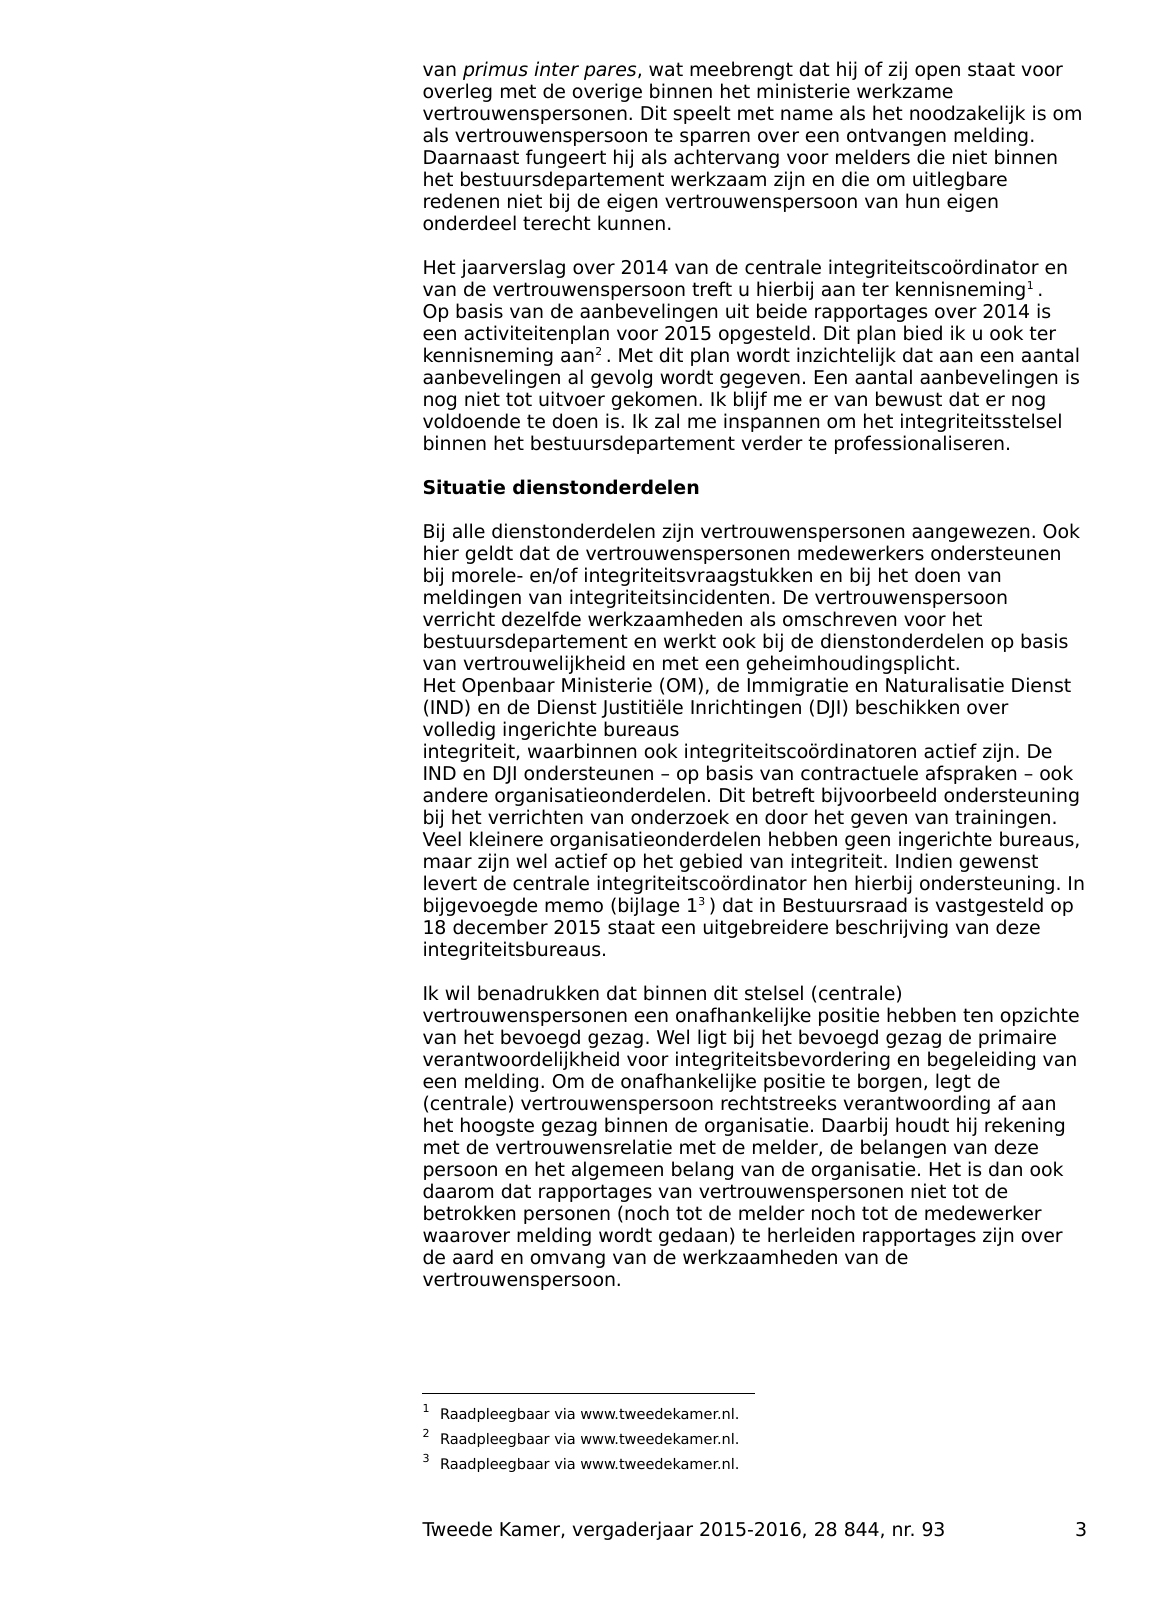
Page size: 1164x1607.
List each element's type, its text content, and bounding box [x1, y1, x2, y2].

text Bij alle dienstonderdelen zijn vertrouwenspersonen aangewezen. Ook hier geldt dat de vertrouwenspersonen medewerkers ondersteunen bij morele- en/of integriteitsvraagstukken en bij het doen van meldingen van integriteitsincidenten. De vertrouwenspersoon verricht dezelfde werkzaamheden als omschreven voor het bestuursdepartement en werkt ook bij de dienstonderdelen op basis van vertrouwelijkheid en met een geheimhoudingsplicht. [422, 521, 1087, 675]
text van primus inter pares, wat meebrengt dat hij of zij open staat voor overleg met de overige binnen het ministerie werkzame vertrouwenspersonen. Dit speelt met name als het noodzakelijk is om als vertrouwenspersoon te sparren over een ontvangen melding. Daarnaast fungeert hij als achtervang voor melders die niet binnen het bestuursdepartement werkzaam zijn en die om uitlegbare redenen niet bij de eigen vertrouwenspersoon van hun eigen onderdeel terecht kunnen. [422, 59, 1087, 235]
text Het jaarverslag over 2014 van de centrale integriteitscoördinator en van de vertrouwenspersoon treft u hierbij aan ter kennisneming. [422, 257, 1087, 301]
text Raadpleegbaar via www.tweedekamer.nl. [422, 1452, 1087, 1474]
subtitle Situatie dienstonderdelen [422, 477, 1087, 499]
text Het Openbaar Ministerie (OM), de Immigratie en Naturalisatie Dienst (IND) en de Dienst Justitiële Inrichtingen (DJI) beschikken over volledig ingerichte bureaus [422, 675, 1087, 741]
text integriteit, waarbinnen ook integriteitscoördinatoren actief zijn. De IND en DJI ondersteunen – op basis van contractuele afspraken – ook andere organisatieonderdelen. Dit betreft bijvoorbeeld ondersteuning bij het verrichten van onderzoek en door het geven van trainingen. Veel kleinere organisatieonderdelen hebben geen ingerichte bureaus, maar zijn wel actief op het gebied van integriteit. Indien gewenst levert de centrale integriteitscoördinator hen hierbij ondersteuning. In bijgevoegde memo (bijlage 1) dat in Bestuursraad is vastgesteld op 18 december 2015 staat een uitgebreidere beschrijving van deze integriteitsbureaus. [422, 741, 1087, 961]
text Op basis van de aanbevelingen uit beide rapportages over 2014 is een activiteitenplan voor 2015 opgesteld. Dit plan bied ik u ook ter kennisneming aan. Met dit plan wordt inzichtelijk dat aan een aantal aanbevelingen al gevolg wordt gegeven. Een aantal aanbevelingen is nog niet tot uitvoer gekomen. Ik blijf me er van bewust dat er nog voldoende te doen is. Ik zal me inspannen om het integriteitsstelsel binnen het bestuursdepartement verder te professionaliseren. [422, 301, 1087, 455]
text Raadpleegbaar via www.tweedekamer.nl. [422, 1402, 1087, 1424]
text Raadpleegbaar via www.tweedekamer.nl. [422, 1427, 1087, 1449]
text Ik wil benadrukken dat binnen dit stelsel (centrale) vertrouwenspersonen een onafhankelijke positie hebben ten opzichte van het bevoegd gezag. Wel ligt bij het bevoegd gezag de primaire verantwoordelijkheid voor integriteitsbevordering en begeleiding van een melding. Om de onafhankelijke positie te borgen, legt de (centrale) vertrouwenspersoon rechtstreeks verantwoording af aan het hoogste gezag binnen de organisatie. Daarbij houdt hij rekening met de vertrouwensrelatie met de melder, de belangen van deze persoon en het algemeen belang van de organisatie. Het is dan ook daarom dat rapportages van vertrouwenspersonen niet tot de betrokken personen (noch tot de melder noch tot de medewerker waarover melding wordt gedaan) te herleiden rapportages zijn over de aard en omvang van de werkzaamheden van de vertrouwenspersoon. [422, 983, 1087, 1291]
